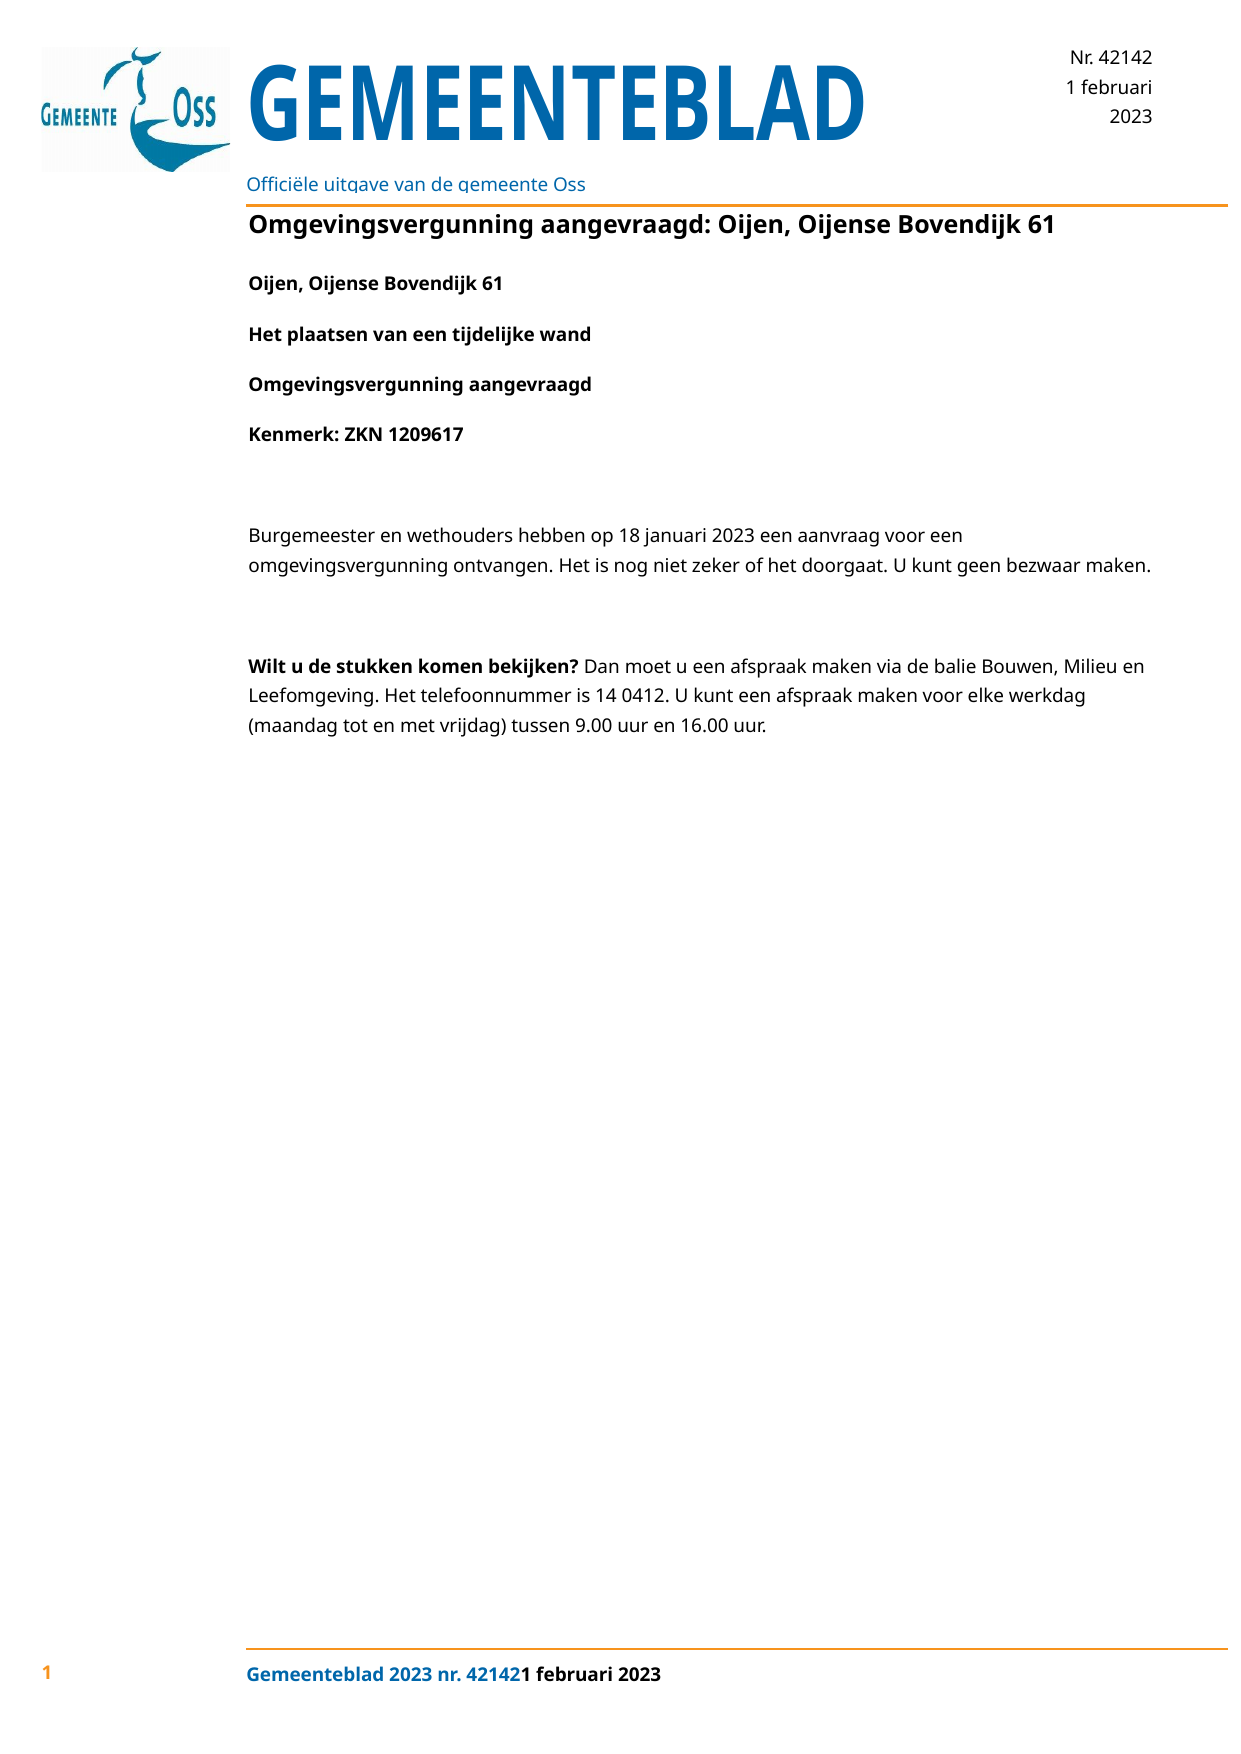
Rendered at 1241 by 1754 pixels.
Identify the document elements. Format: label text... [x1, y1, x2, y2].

text Kenmerk: ZKN 1209617 [248, 422, 1152, 447]
text Oijen, Oijense Bovendijk 61 [248, 270, 1152, 296]
picture [41, 47, 231, 172]
text Omgevingsvergunning aangevraagd: Oijen, Oijense Bovendijk 61 [248, 207, 1152, 241]
text Het plaatsen van een tijdelijke wand [248, 321, 1152, 346]
text Wilt u de stukken komen bekijken? Dan moet u een afspraak maken via de balie Bouwen, Milieu en Leefomgeving. Het telefoonnummer is 14 0412. U kunt een afspraak maken voor elke werkdag (maandag tot en met vrijdag) tussen 9.00 uur en 16.00 uur. [248, 653, 1152, 738]
text Burgemeester en wethouders hebben op 18 januari 2023 een aanvraag voor een omgevingsvergunning ontvangen. Het is nog niet zeker of het doorgaat. U kunt geen bezwaar maken. [248, 522, 1152, 578]
text Omgevingsvergunning aangevraagd [248, 371, 1152, 397]
